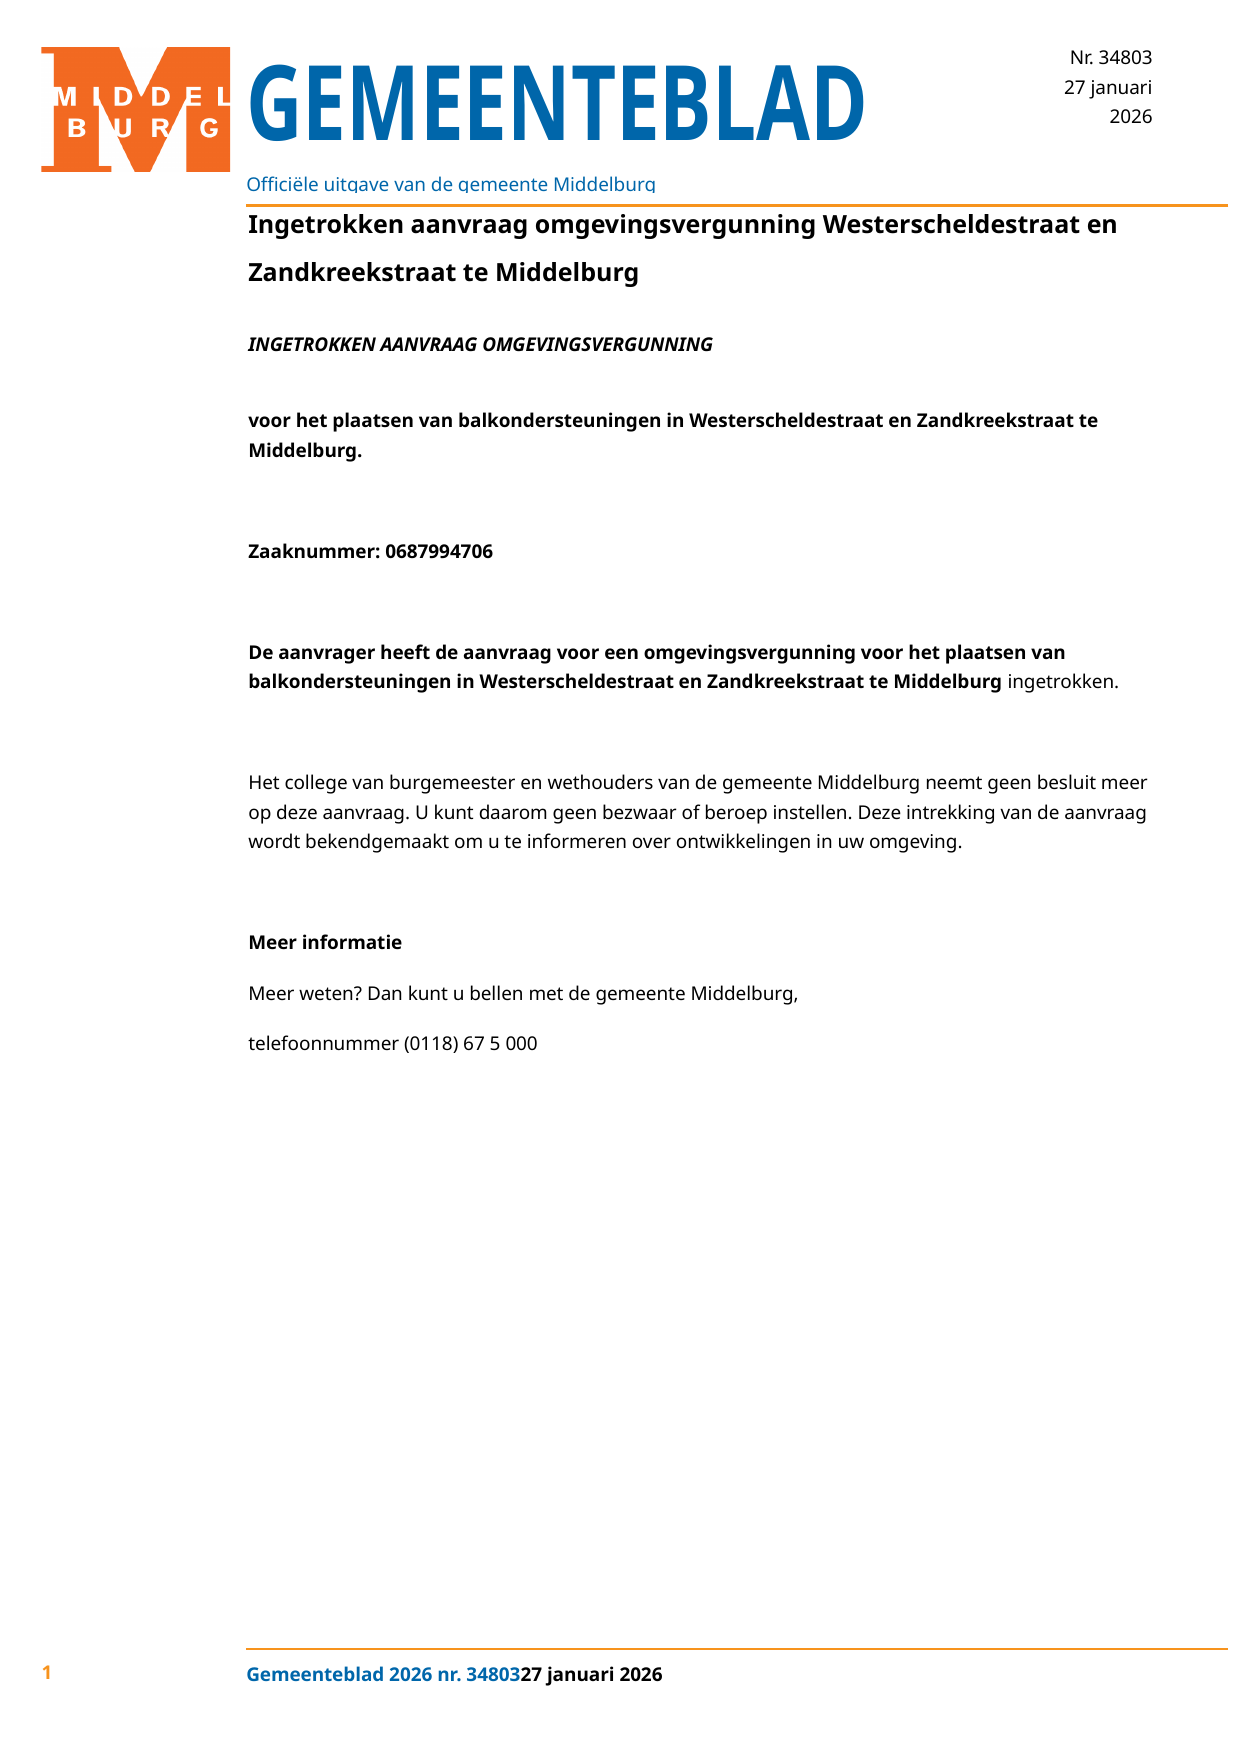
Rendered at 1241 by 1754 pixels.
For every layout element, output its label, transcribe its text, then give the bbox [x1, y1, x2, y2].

picture [41, 47, 231, 172]
text Zaaknummer: 0687994706 [248, 538, 1152, 564]
text telefoonnummer (0118) 67 5 000 [248, 1030, 1152, 1056]
text Meer weten? Dan kunt u bellen met de gemeente Middelburg, [248, 980, 1152, 1005]
text Meer informatie [248, 929, 1152, 955]
text De aanvrager heeft de aanvraag voor een omgevingsvergunning voor het plaatsen van balkondersteuningen in Westerscheldestraat en Zandkreekstraat te Middelburg ingetrokken. [248, 639, 1152, 694]
text Ingetrokken aanvraag omgevingsvergunning Westerscheldestraat en Zandkreekstraat te Middelburg [248, 207, 1152, 288]
text voor het plaatsen van balkondersteuningen in Westerscheldestraat en Zandkreekstraat te Middelburg. [248, 408, 1152, 463]
text INGETROKKEN AANVRAAG OMGEVINGSVERGUNNING [248, 331, 1152, 357]
text Het college van burgemeester en wethouders van de gemeente Middelburg neemt geen besluit meer op deze aanvraag. U kunt daarom geen bezwaar of beroep instellen. Deze intrekking van de aanvraag wordt bekendgemaakt om u te informeren over ontwikkelingen in uw omgeving. [248, 769, 1152, 854]
